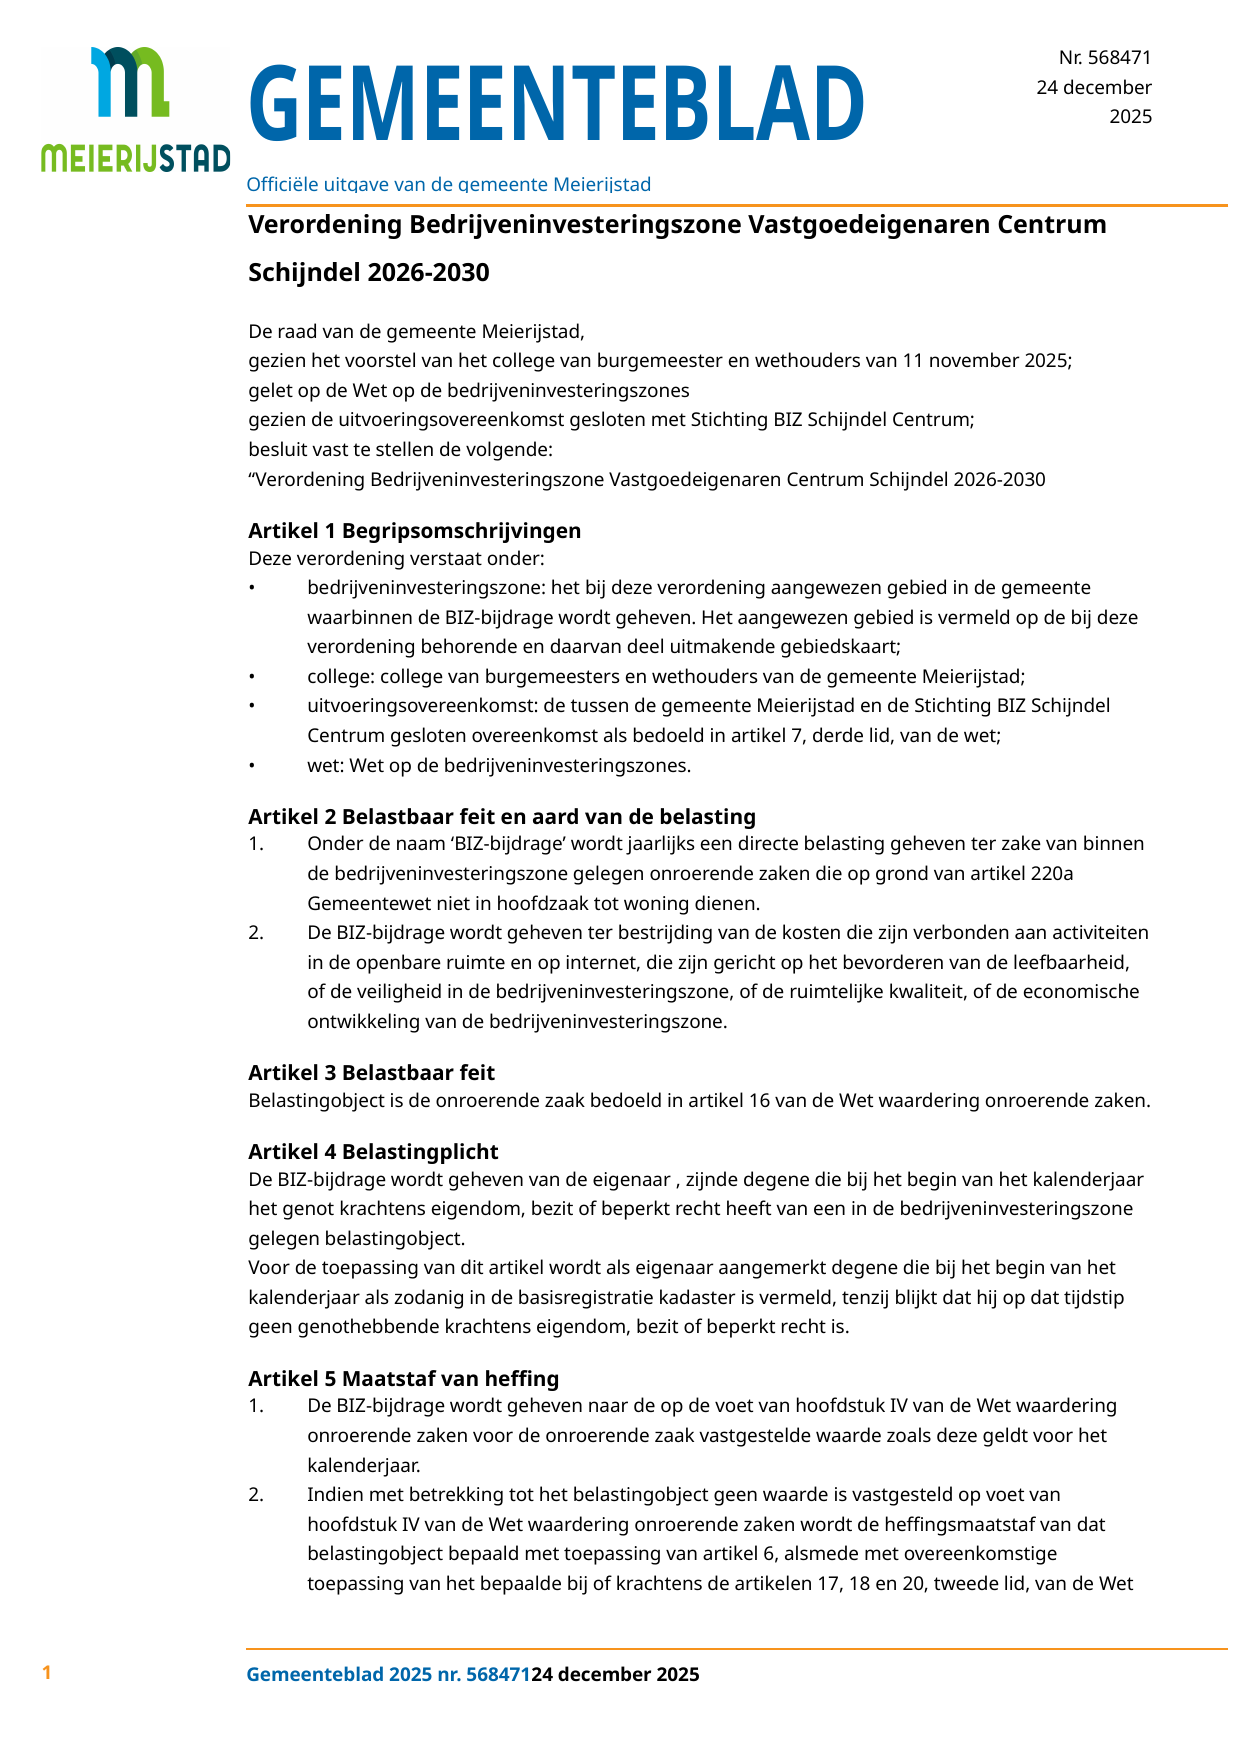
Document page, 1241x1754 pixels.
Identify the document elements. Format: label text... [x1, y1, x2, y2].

text De BIZ-bijdrage wordt geheven van de eigenaar , zijnde degene die bij het begin van het kalenderjaar het genot krachtens eigendom, bezit of beperkt recht heeft van een in de bedrijveninvesteringszone gelegen belastingobject. [248, 1166, 1152, 1251]
text Deze verordening verstaat onder: [248, 545, 1152, 570]
text Artikel 5 Maatstaf van heffing [248, 1364, 1152, 1393]
list De BIZ-bijdrage wordt geheven naar de op de voet van hoofdstuk IV van de Wet waardering onroerende zaken voor de onroerende zaak vastgestelde waarde zoals deze geldt voor het kalenderjaar. [248, 1393, 1152, 1477]
list De BIZ-bijdrage wordt geheven ter bestrijding van de kosten die zijn verbonden aan activiteiten in de openbare ruimte en op internet, die zijn gericht op het bevorderen van de leefbaarheid, of de veiligheid in de bedrijveninvesteringszone, of de ruimtelijke kwaliteit, of de economische ontwikkeling van de bedrijveninvesteringszone. [248, 919, 1152, 1034]
text besluit vast te stellen de volgende: [248, 436, 1152, 462]
text Verordening Bedrijveninvesteringszone Vastgoedeigenaren Centrum Schijndel 2026-2030 [248, 207, 1152, 288]
text Artikel 4 Belastingplicht [248, 1137, 1152, 1166]
list Indien met betrekking tot het belastingobject geen waarde is vastgesteld op voet van hoofdstuk IV van de Wet waardering onroerende zaken wordt de heffingsmaatstaf van dat belastingobject bepaald met toepassing van artikel 6, alsmede met overeenkomstige toepassing van het bepaalde bij of krachtens de artikelen 17, 18 en 20, tweede lid, van de Wet [248, 1481, 1152, 1596]
text Artikel 3 Belastbaar feit [248, 1058, 1152, 1087]
list Onder de naam ‘BIZ-bijdrage’ wordt jaarlijks een directe belasting geheven ter zake van binnen de bedrijveninvesteringszone gelegen onroerende zaken die op grond van artikel 220a Gemeentewet niet in hoofdzaak tot woning dienen. [248, 831, 1152, 916]
text gezien het voorstel van het college van burgemeester en wethouders van 11 november 2025; [248, 347, 1152, 373]
text Artikel 1 Begripsomschrijvingen [248, 516, 1152, 545]
picture [41, 47, 231, 172]
text Artikel 2 Belastbaar feit en aard van de belasting [248, 802, 1152, 831]
text De raad van de gemeente Meierijstad, [248, 318, 1152, 344]
list bedrijveninvesteringszone: het bij deze verordening aangewezen gebied in de gemeente waarbinnen de BIZ-bijdrage wordt geheven. Het aangewezen gebied is vermeld op de bij deze verordening behorende en daarvan deel uitmakende gebiedskaart; [248, 574, 1152, 659]
text gelet op de Wet op de bedrijveninvesteringszones [248, 377, 1152, 403]
list wet: Wet op de bedrijveninvesteringszones. [248, 752, 1152, 777]
list college: college van burgemeesters en wethouders van de gemeente Meierijstad; [248, 663, 1152, 689]
text Voor de toepassing van dit artikel wordt als eigenaar aangemerkt degene die bij het begin van het kalenderjaar als zodanig in de basisregistratie kadaster is vermeld, tenzij blijkt dat hij op dat tijdstip geen genothebbende krachtens eigendom, bezit of beperkt recht is. [248, 1254, 1152, 1339]
list uitvoeringsovereenkomst: de tussen de gemeente Meierijstad en de Stichting BIZ Schijndel Centrum gesloten overeenkomst als bedoeld in artikel 7, derde lid, van de wet; [248, 693, 1152, 748]
text Belastingobject is de onroerende zaak bedoeld in artikel 16 van de Wet waardering onroerende zaken. [248, 1087, 1152, 1113]
text “Verordening Bedrijveninvesteringszone Vastgoedeigenaren Centrum Schijndel 2026-2030 [248, 466, 1152, 492]
text gezien de uitvoeringsovereenkomst gesloten met Stichting BIZ Schijndel Centrum; [248, 407, 1152, 432]
